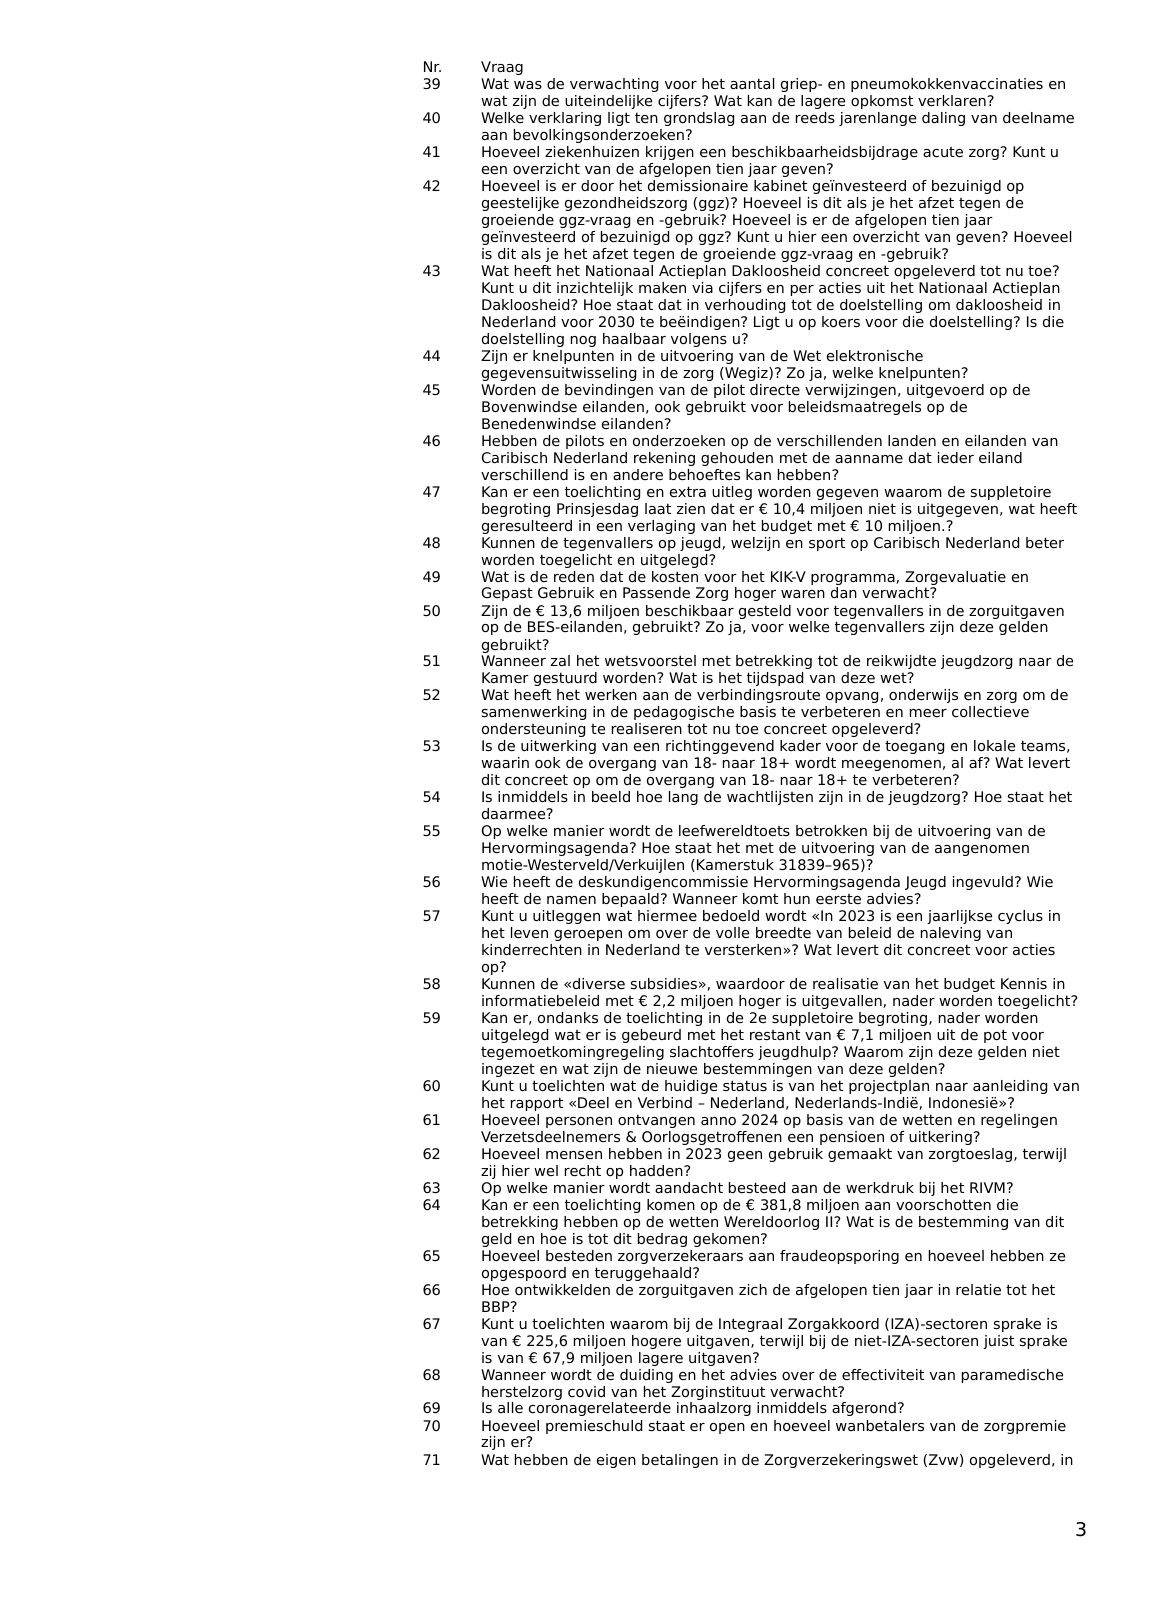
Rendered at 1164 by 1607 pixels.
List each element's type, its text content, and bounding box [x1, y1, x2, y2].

table_cell 68 [422, 1366, 475, 1400]
table_cell 69 [422, 1400, 475, 1417]
table_cell Kunnen de «diverse subsidies», waardoor de realisatie van het budget Kennis in informatiebeleid met € 2,2 miljoen hoger is uitgevallen, nader worden toegelicht? [475, 976, 1087, 1010]
table_header Nr. [422, 59, 475, 76]
table_cell 67 [422, 1316, 475, 1366]
table_cell Zijn er knelpunten in de uitvoering van de Wet elektronische gegevensuitwisseling in de zorg (Wegiz)? Zo ja, welke knelpunten? [475, 348, 1087, 382]
table_cell 48 [422, 535, 475, 568]
table_cell 55 [422, 823, 475, 874]
table_cell Wat hebben de eigen betalingen in de Zorgverzekeringswet (Zvw) opgeleverd, in [475, 1451, 1087, 1468]
table_cell 59 [422, 1010, 475, 1078]
table_cell Wat heeft het Nationaal Actieplan Dakloosheid concreet opgeleverd tot nu toe? Kunt u dit inzichtelijk maken via cijfers en per acties uit het Nationaal Actieplan Dakloosheid? Hoe staat dat in verhouding tot de doelstelling om dakloosheid in Nederland voor 2030 te beëindigen? Ligt u op koers voor die doelstelling? Is die doelstelling nog haalbaar volgens u? [475, 263, 1087, 348]
table_cell Is de uitwerking van een richtinggevend kader voor de toegang en lokale teams, waarin ook de overgang van 18- naar 18+ wordt meegenomen, al af? Wat levert dit concreet op om de overgang van 18- naar 18+ te verbeteren? [475, 738, 1087, 789]
table_cell Hebben de pilots en onderzoeken op de verschillenden landen en eilanden van Caribisch Nederland rekening gehouden met de aanname dat ieder eiland verschillend is en andere behoeftes kan hebben? [475, 433, 1087, 483]
table_cell Wat heeft het werken aan de verbindingsroute opvang, onderwĳs en zorg om de samenwerking in de pedagogische basis te verbeteren en meer collectieve ondersteuning te realiseren tot nu toe concreet opgeleverd? [475, 687, 1087, 738]
table_cell 63 [422, 1180, 475, 1197]
table_cell 53 [422, 738, 475, 789]
table_cell 46 [422, 433, 475, 483]
table_cell 62 [422, 1146, 475, 1180]
table_cell 65 [422, 1248, 475, 1282]
table_cell 47 [422, 484, 475, 534]
table_cell 64 [422, 1197, 475, 1248]
table_cell Hoe ontwikkelden de zorguitgaven zich de afgelopen tien jaar in relatie tot het BBP? [475, 1282, 1087, 1316]
table_cell Hoeveel ziekenhuizen krijgen een beschikbaarheidsbijdrage acute zorg? Kunt u een overzicht van de afgelopen tien jaar geven? [475, 144, 1087, 178]
table_cell 51 [422, 653, 475, 687]
table_cell 41 [422, 144, 475, 178]
table_cell Kan er een toelichting en extra uitleg worden gegeven waarom de suppletoire begroting Prinsjesdag laat zien dat er € 10,4 miljoen niet is uitgegeven, wat heeft geresulteerd in een verlaging van het budget met € 10 miljoen.? [475, 484, 1087, 534]
table_cell 43 [422, 263, 475, 348]
table_cell Wat was de verwachting voor het aantal griep- en pneumokokkenvaccinaties en wat zijn de uiteindelijke cijfers? Wat kan de lagere opkomst verklaren? [475, 76, 1087, 110]
table_cell Kunt u toelichten wat de huidige status is van het projectplan naar aanleiding van het rapport «Deel en Verbind – Nederland, Nederlands-Indië, Indonesië»? [475, 1078, 1087, 1112]
table_cell Hoeveel mensen hebben in 2023 geen gebruik gemaakt van zorgtoeslag, terwijl zij hier wel recht op hadden? [475, 1146, 1087, 1180]
table_cell 66 [422, 1282, 475, 1316]
table_cell Hoeveel is er door het demissionaire kabinet geïnvesteerd of bezuinigd op geestelijke gezondheidszorg (ggz)? Hoeveel is dit als je het afzet tegen de groeiende ggz-vraag en -gebruik? Hoeveel is er de afgelopen tien jaar geïnvesteerd of bezuinigd op ggz? Kunt u hier een overzicht van geven? Hoeveel is dit als je het afzet tegen de groeiende ggz-vraag en -gebruik? [475, 178, 1087, 263]
table_cell Welke verklaring ligt ten grondslag aan de reeds jarenlange daling van deelname aan bevolkingsonderzoeken? [475, 110, 1087, 144]
table_cell Is inmiddels in beeld hoe lang de wachtlijsten zijn in de jeugdzorg? Hoe staat het daarmee? [475, 789, 1087, 823]
table_cell Hoeveel personen ontvangen anno 2024 op basis van de wetten en regelingen Verzetsdeelnemers & Oorlogsgetroffenen een pensioen of uitkering? [475, 1112, 1087, 1146]
table_cell 54 [422, 789, 475, 823]
table_cell Hoeveel premieschuld staat er open en hoeveel wanbetalers van de zorgpremie zijn er? [475, 1418, 1087, 1451]
table_cell Op welke manier wordt aandacht besteed aan de werkdruk bij het RIVM? [475, 1180, 1087, 1197]
table_cell 60 [422, 1078, 475, 1112]
table_cell 50 [422, 603, 475, 653]
table_cell Op welke manier wordt de leefwereldtoets betrokken bij de uitvoering van de Hervormingsagenda? Hoe staat het met de uitvoering van de aangenomen motie-Westerveld/Verkuijlen (Kamerstuk 31839–965)? [475, 823, 1087, 874]
table_cell 56 [422, 874, 475, 908]
table_cell 49 [422, 569, 475, 602]
table_cell 39 [422, 76, 475, 110]
table_header Vraag [475, 59, 1087, 76]
table_cell 61 [422, 1112, 475, 1146]
table_cell Worden de bevindingen van de pilot directe verwijzingen, uitgevoerd op de Bovenwindse eilanden, ook gebruikt voor beleidsmaatregels op de Benedenwindse eilanden? [475, 382, 1087, 433]
table_cell 45 [422, 382, 475, 433]
table_cell Wanneer zal het wetsvoorstel met betrekking tot de reikwijdte jeugdzorg naar de Kamer gestuurd worden? Wat is het tijdspad van deze wet? [475, 653, 1087, 687]
table_cell Zijn de € 13,6 miljoen beschikbaar gesteld voor tegenvallers in de zorguitgaven op de BES-eilanden, gebruikt? Zo ja, voor welke tegenvallers zijn deze gelden gebruikt? [475, 603, 1087, 653]
table_cell Wanneer wordt de duiding en het advies over de effectiviteit van paramedische herstelzorg covid van het Zorginstituut verwacht? [475, 1366, 1087, 1400]
table_cell Kan er een toelichting komen op de € 381,8 miljoen aan voorschotten die betrekking hebben op de wetten Wereldoorlog II? Wat is de bestemming van dit geld en hoe is tot dit bedrag gekomen? [475, 1197, 1087, 1248]
table_cell Hoeveel besteden zorgverzekeraars aan fraudeopsporing en hoeveel hebben ze opgespoord en teruggehaald? [475, 1248, 1087, 1282]
table_cell Kunt u toelichten waarom bij de Integraal Zorgakkoord (IZA)-sectoren sprake is van € 225,6 miljoen hogere uitgaven, terwĳl bĳ de niet-IZA-sectoren juist sprake is van € 67,9 miljoen lagere uitgaven? [475, 1316, 1087, 1366]
table_cell 70 [422, 1418, 475, 1451]
table_cell 57 [422, 908, 475, 976]
table_cell Is alle coronagerelateerde inhaalzorg inmiddels afgerond? [475, 1400, 1087, 1417]
table_cell Wie heeft de deskundigencommissie Hervormingsagenda Jeugd ingevuld? Wie heeft de namen bepaald? Wanneer komt hun eerste advies? [475, 874, 1087, 908]
table_cell 42 [422, 178, 475, 263]
table_cell Kan er, ondanks de toelichting in de 2e suppletoire begroting, nader worden uitgelegd wat er is gebeurd met het restant van € 7,1 miljoen uit de pot voor tegemoetkomingregeling slachtoffers jeugdhulp? Waarom zijn deze gelden niet ingezet en wat zijn de nieuwe bestemmingen van deze gelden? [475, 1010, 1087, 1078]
table_cell 58 [422, 976, 475, 1010]
table_cell Kunt u uitleggen wat hiermee bedoeld wordt «In 2023 is een jaarlĳkse cyclus in het leven geroepen om over de volle breedte van beleid de naleving van kinderrechten in Nederland te versterken»? Wat levert dit concreet voor acties op? [475, 908, 1087, 976]
table_cell Wat is de reden dat de kosten voor het KIK-V programma, Zorgevaluatie en Gepast Gebruik en Passende Zorg hoger waren dan verwacht? [475, 569, 1087, 602]
table_cell Kunnen de tegenvallers op jeugd, welzijn en sport op Caribisch Nederland beter worden toegelicht en uitgelegd? [475, 535, 1087, 568]
table_cell 44 [422, 348, 475, 382]
table_cell 71 [422, 1451, 475, 1468]
table_cell 52 [422, 687, 475, 738]
table_cell 40 [422, 110, 475, 144]
